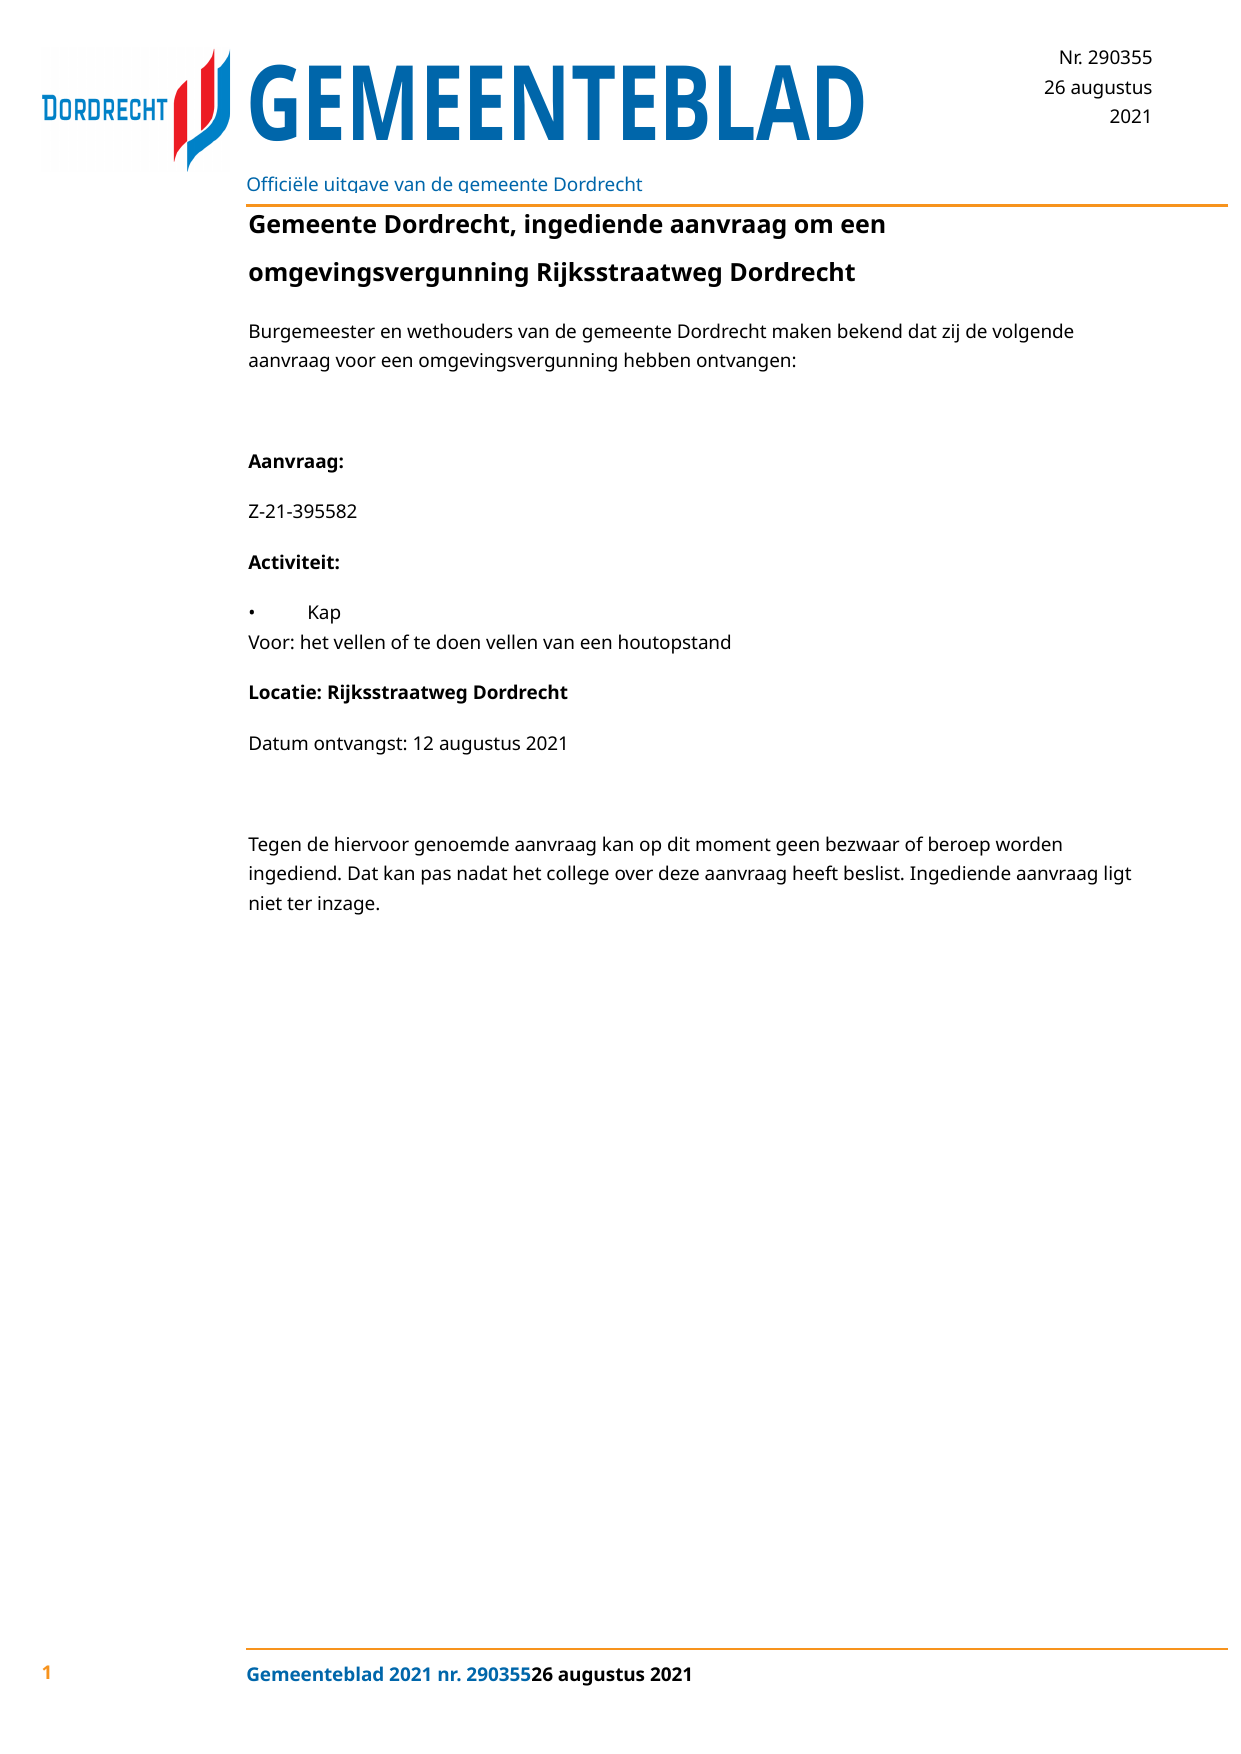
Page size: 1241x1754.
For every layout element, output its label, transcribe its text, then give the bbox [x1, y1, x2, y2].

text Gemeente Dordrecht, ingediende aanvraag om een omgevingsvergunning Rijksstraatweg Dordrecht [248, 207, 1152, 288]
text Voor: het vellen of te doen vellen van een houtopstand [248, 629, 1152, 655]
text Tegen de hiervoor genoemde aanvraag kan op dit moment geen bezwaar of beroep worden ingediend. Dat kan pas nadat het college over deze aanvraag heeft beslist. Ingediende aanvraag ligt niet ter inzage. [248, 831, 1152, 916]
picture [41, 47, 231, 172]
text Locatie: Rijksstraatweg Dordrecht [248, 679, 1152, 705]
text Aanvraag: [248, 448, 1152, 474]
text Burgemeester en wethouders van de gemeente Dordrecht maken bekend dat zij de volgende aanvraag voor een omgevingsvergunning hebben ontvangen: [248, 318, 1152, 373]
text Z-21-395582 [248, 499, 1152, 524]
text Datum ontvangst: 12 augustus 2021 [248, 730, 1152, 756]
list Kap [248, 599, 1152, 625]
text Activiteit: [248, 549, 1152, 575]
